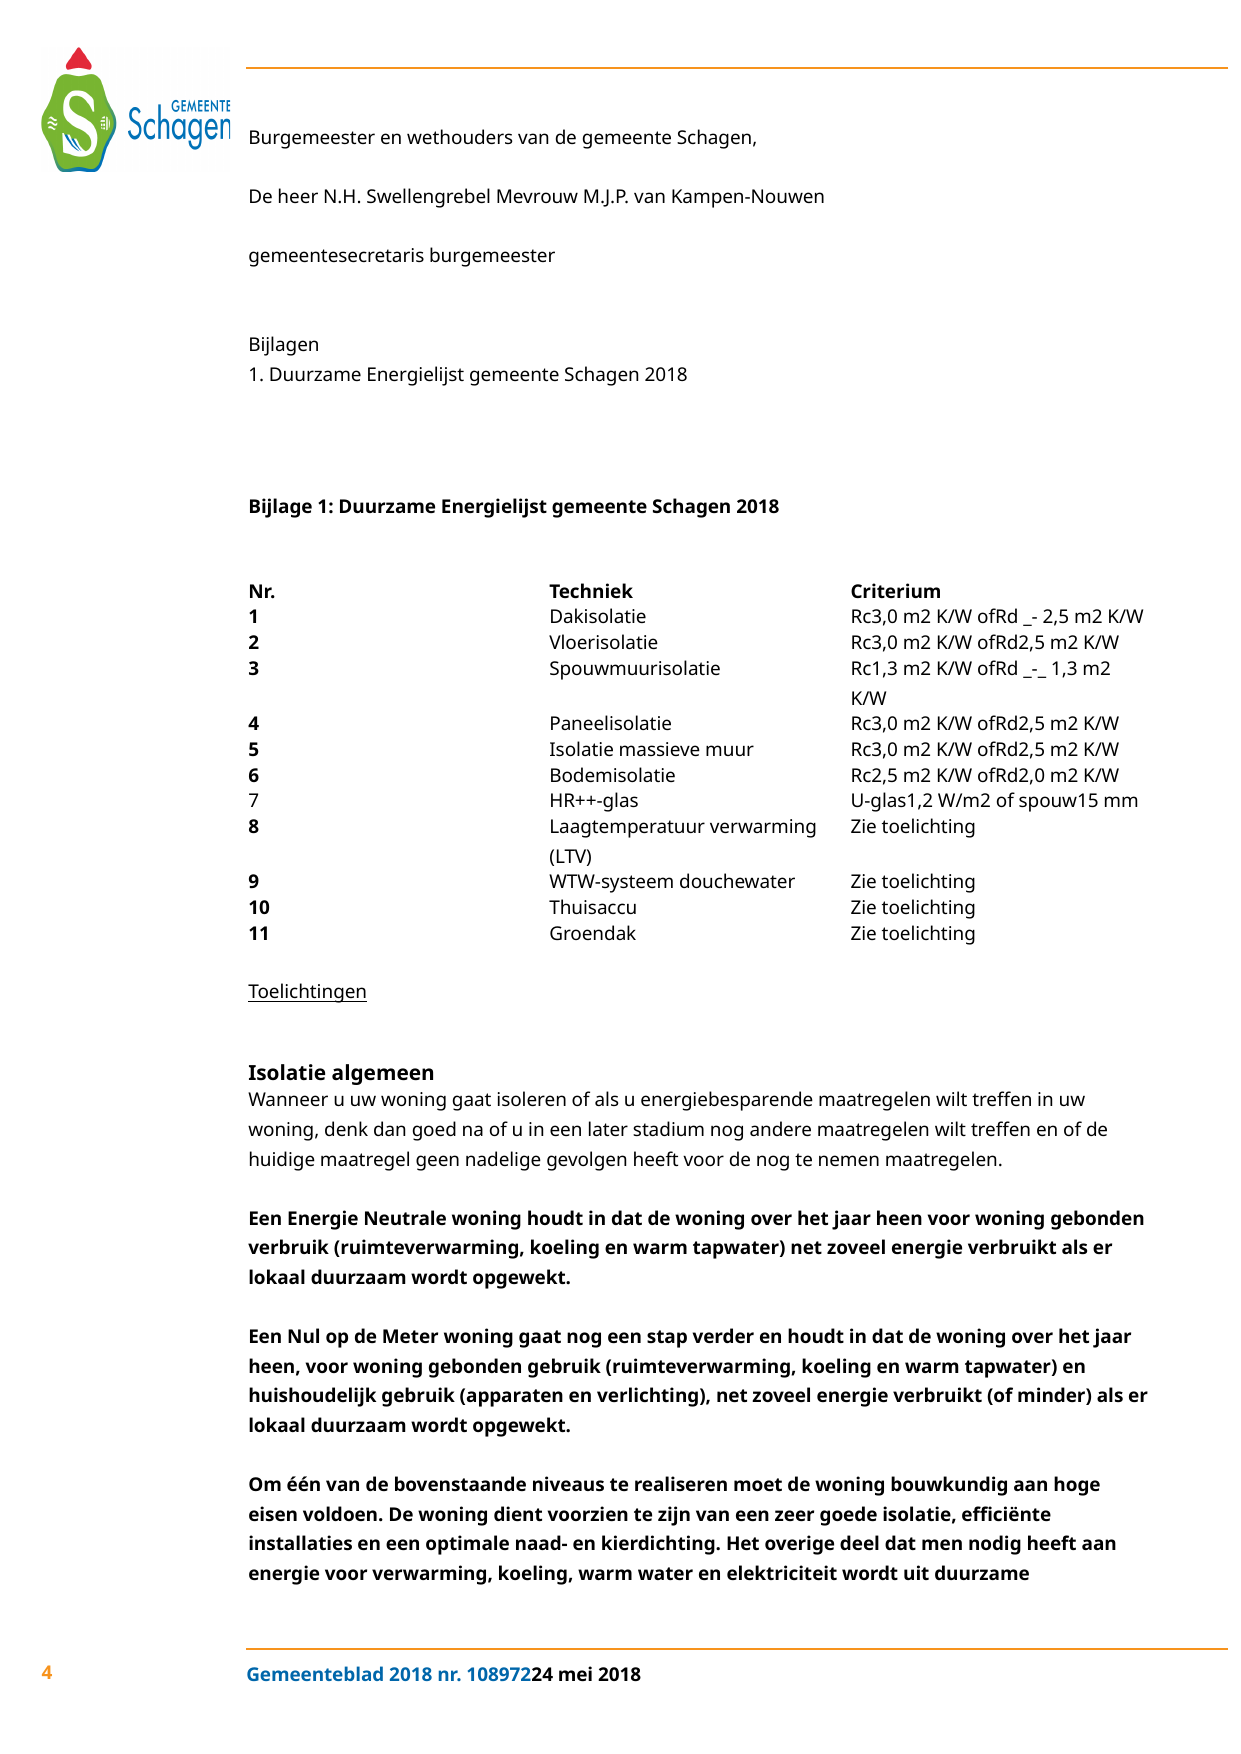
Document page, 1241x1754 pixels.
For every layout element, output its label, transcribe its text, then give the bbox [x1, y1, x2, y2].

table_cell Zie toelichting [850, 869, 1152, 894]
table_cell HR++-glas [549, 788, 850, 813]
table_cell 8 [248, 813, 549, 869]
table_cell Zie toelichting [850, 894, 1152, 920]
table_cell 7 [248, 788, 549, 813]
text Isolatie algemeen [248, 1058, 1152, 1087]
table_cell Laagtemperatuur verwarming (LTV) [549, 813, 850, 869]
picture [41, 47, 231, 172]
table_cell 11 [248, 920, 549, 946]
text 1. Duurzame Energielijst gemeente Schagen 2018 [248, 361, 1152, 387]
text Een Energie Neutrale woning houdt in dat de woning over het jaar heen voor woning gebonden verbruik (ruimteverwarming, koeling en warm tapwater) net zoveel energie verbruikt als er lokaal duurzaam wordt opgewekt. [248, 1205, 1152, 1290]
table_cell U-glas1,2 W/m2 of spouw15 mm [850, 788, 1152, 813]
table_header Criterium [850, 578, 1152, 604]
table_cell Zie toelichting [850, 920, 1152, 946]
table_cell Vloerisolatie [549, 629, 850, 655]
text Een Nul op de Meter woning gaat nog een stap verder en houdt in dat de woning over het jaar heen, voor woning gebonden gebruik (ruimteverwarming, koeling en warm tapwater) en huishoudelijk gebruik (apparaten en verlichting), net zoveel energie verbruikt (of minder) als er lokaal duurzaam wordt opgewekt. [248, 1323, 1152, 1438]
table_cell Isolatie massieve muur [549, 736, 850, 762]
table_cell Rc1,3 m2 K/W ofRd _-_ 1,3 m2 K/W [850, 655, 1152, 710]
table_header Techniek [549, 578, 850, 604]
table_cell Spouwmuurisolatie [549, 655, 850, 710]
table_header Nr. [248, 578, 549, 604]
text Bijlage 1: Duurzame Energielijst gemeente Schagen 2018 [248, 493, 1152, 519]
table_cell 5 [248, 736, 549, 762]
text Toelichtingen [248, 979, 1152, 1004]
table_cell 9 [248, 869, 549, 894]
table_cell Bodemisolatie [549, 762, 850, 788]
table_cell Rc3,0 m2 K/W ofRd2,5 m2 K/W [850, 710, 1152, 736]
text gemeentesecretaris burgemeester [248, 243, 1152, 268]
table_cell 6 [248, 762, 549, 788]
table_cell Rc3,0 m2 K/W ofRd2,5 m2 K/W [850, 736, 1152, 762]
table_cell Rc3,0 m2 K/W ofRd2,5 m2 K/W [850, 629, 1152, 655]
text Wanneer u uw woning gaat isoleren of als u energiebesparende maatregelen wilt treffen in uw woning, denk dan goed na of u in een later stadium nog andere maatregelen wilt treffen en of de huidige maatregel geen nadelige gevolgen heeft voor de nog te nemen maatregelen. [248, 1087, 1152, 1171]
table_cell 3 [248, 655, 549, 710]
text Om één van de bovenstaande niveaus te realiseren moet de woning bouwkundig aan hoge eisen voldoen. De woning dient voorzien te zijn van een zeer goede isolatie, efficiënte installaties en een optimale naad- en kierdichting. Het overige deel dat men nodig heeft aan energie voor verwarming, koeling, warm water en elektriciteit wordt uit duurzame [248, 1471, 1152, 1586]
table_cell 1 [248, 604, 549, 629]
table_header [248, 1008, 549, 1034]
table_cell Thuisaccu [549, 894, 850, 920]
table_cell 4 [248, 710, 549, 736]
table_cell Rc2,5 m2 K/W ofRd2,0 m2 K/W [850, 762, 1152, 788]
table_cell 10 [248, 894, 549, 920]
table_cell 2 [248, 629, 549, 655]
table_cell Dakisolatie [549, 604, 850, 629]
text Burgemeester en wethouders van de gemeente Schagen, [248, 124, 1152, 150]
text Bijlagen [248, 331, 1152, 357]
table_cell Rc3,0 m2 K/W ofRd _- 2,5 m2 K/W [850, 604, 1152, 629]
text De heer N.H. Swellengrebel Mevrouw M.J.P. van Kampen-Nouwen [248, 183, 1152, 209]
table_cell Zie toelichting [850, 813, 1152, 869]
table_cell Groendak [549, 920, 850, 946]
table_cell WTW-systeem douchewater [549, 869, 850, 894]
table_cell Paneelisolatie [549, 710, 850, 736]
